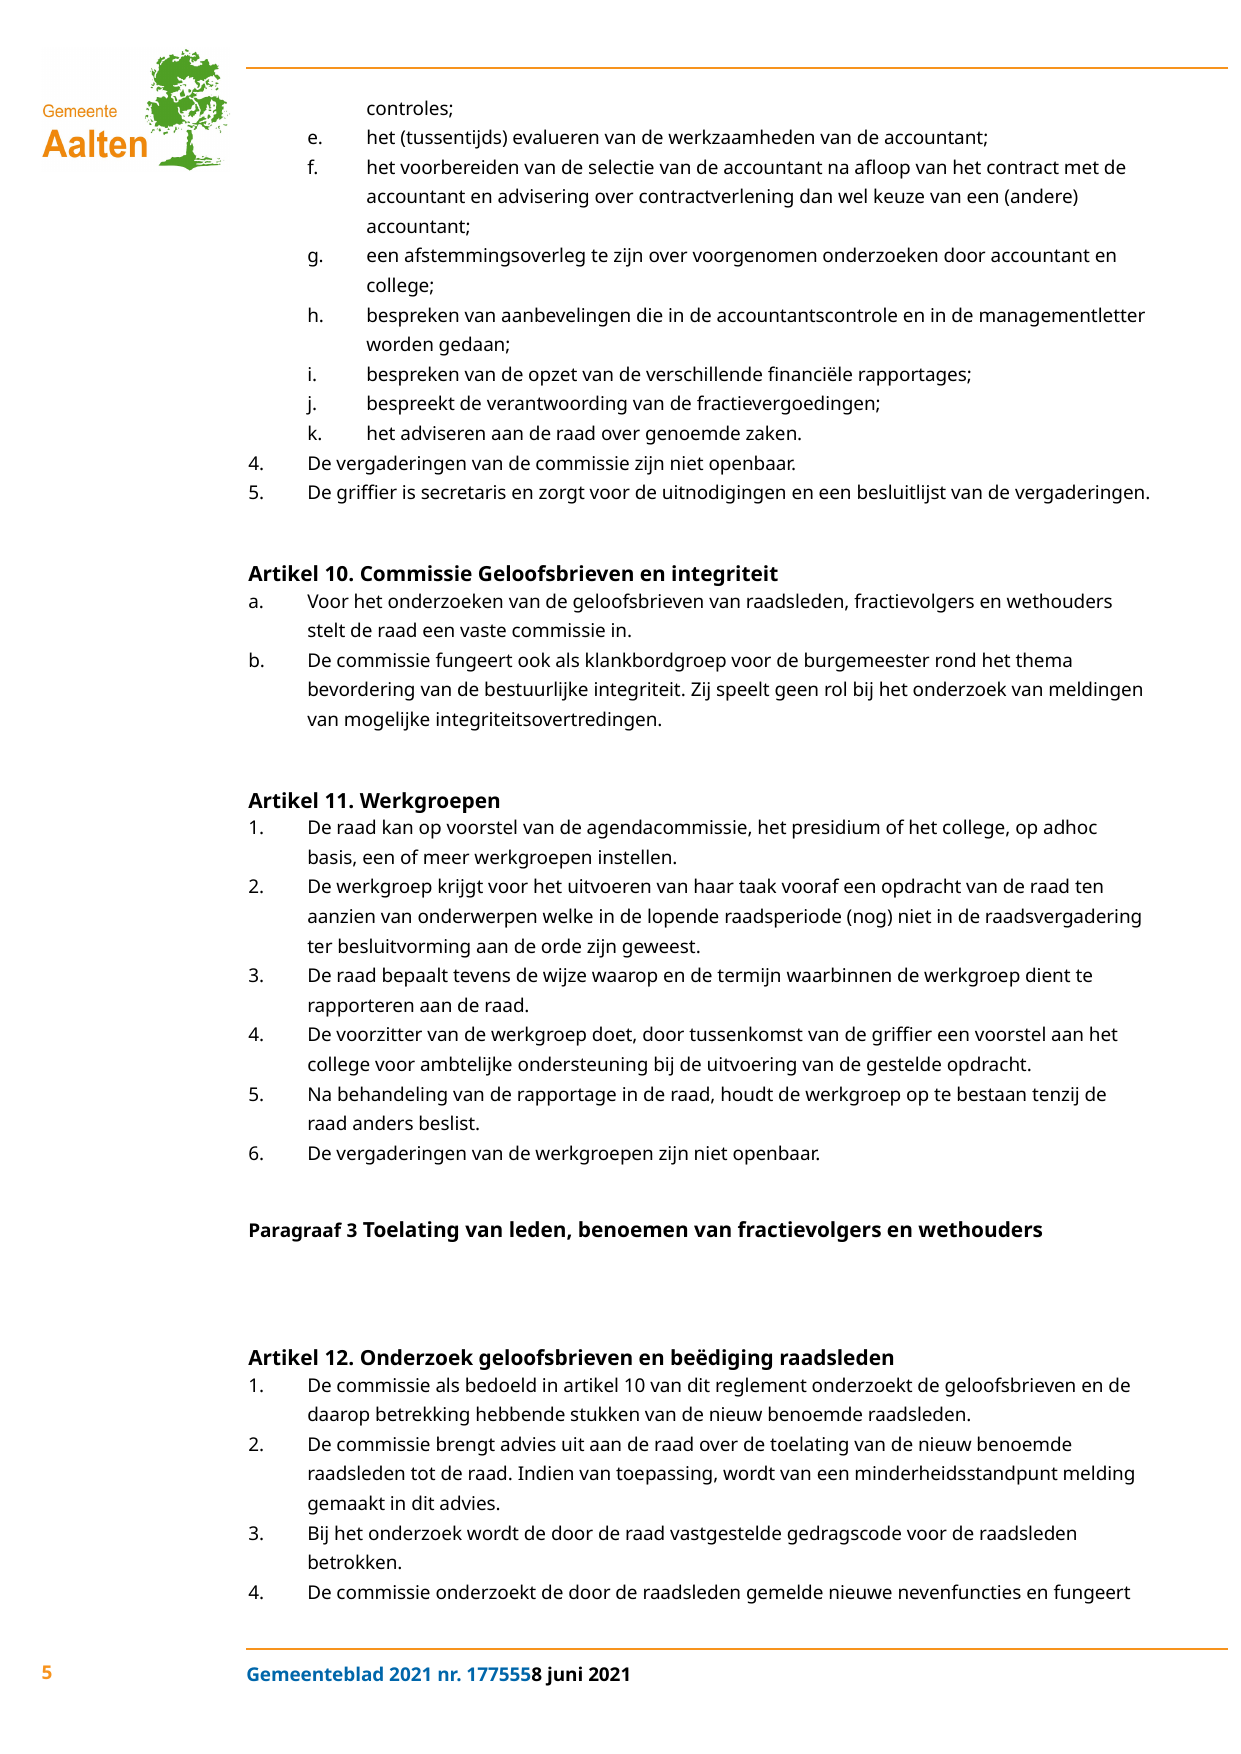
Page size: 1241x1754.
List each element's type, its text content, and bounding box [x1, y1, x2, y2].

list De werkgroep krijgt voor het uitvoeren van haar taak vooraf een opdracht van de raad ten aanzien van onderwerpen welke in de lopende raadsperiode (nog) niet in de raadsvergadering ter besluitvorming aan de orde zijn geweest. [248, 874, 1152, 959]
list Bij het onderzoek wordt de door de raad vastgestelde gedragscode voor de raadsleden betrokken. [248, 1520, 1152, 1575]
list het voorbereiden van de selectie van de accountant na afloop van het contract met de accountant en advisering over contractverlening dan wel keuze van een (andere) accountant; [307, 154, 1152, 239]
text Paragraaf 3 Toelating van leden, benoemen van fractievolgers en wethouders [248, 1215, 1152, 1244]
text Artikel 10. Commissie Geloofsbrieven en integriteit [248, 559, 1152, 588]
list De commissie als bedoeld in artikel 10 van dit reglement onderzoekt de geloofsbrieven en de daarop betrekking hebbende stukken van de nieuw benoemde raadsleden. [248, 1372, 1152, 1427]
list Na behandeling van de rapportage in de raad, houdt de werkgroep op te bestaan tenzij de raad anders beslist. [248, 1081, 1152, 1136]
list het (tussentijds) evalueren van de werkzaamheden van de accountant; [307, 124, 1152, 150]
list De griffier is secretaris en zorgt voor de uitnodigingen en een besluitlijst van de vergaderingen. [248, 479, 1152, 505]
list Voor het onderzoeken van de geloofsbrieven van raadsleden, fractievolgers en wethouders stelt de raad een vaste commissie in. [248, 588, 1152, 643]
list controles; [307, 95, 1152, 121]
list De commissie onderzoekt de door de raadsleden gemelde nieuwe nevenfuncties en fungeert [248, 1579, 1152, 1604]
list het adviseren aan de raad over genoemde zaken. [307, 420, 1152, 446]
list De vergaderingen van de commissie zijn niet openbaar. [248, 450, 1152, 476]
picture [41, 47, 231, 172]
text Artikel 12. Onderzoek geloofsbrieven en beëdiging raadsleden [248, 1343, 1152, 1372]
list De commissie fungeert ook als klankbordgroep voor de burgemeester rond het thema bevordering van de bestuurlijke integriteit. Zij speelt geen rol bij het onderzoek van meldingen van mogelijke integriteitsovertredingen. [248, 647, 1152, 732]
list De voorzitter van de werkgroep doet, door tussenkomst van de griffier een voorstel aan het college voor ambtelijke ondersteuning bij de uitvoering van de gestelde opdracht. [248, 1022, 1152, 1077]
list bespreken van aanbevelingen die in de accountantscontrole en in de managementletter worden gedaan; [307, 302, 1152, 357]
list De raad kan op voorstel van de agendacommissie, het presidium of het college, op adhoc basis, een of meer werkgroepen instellen. [248, 814, 1152, 870]
list De raad bepaalt tevens de wijze waarop en de termijn waarbinnen de werkgroep dient te rapporteren aan de raad. [248, 962, 1152, 1018]
list een afstemmingsoverleg te zijn over voorgenomen onderzoeken door accountant en college; [307, 243, 1152, 298]
list bespreekt de verantwoording van de fractievergoedingen; [307, 391, 1152, 416]
text Artikel 11. Werkgroepen [248, 786, 1152, 814]
list De vergaderingen van de werkgroepen zijn niet openbaar. [248, 1140, 1152, 1166]
list bespreken van de opzet van de verschillende financiële rapportages; [307, 361, 1152, 387]
list De commissie brengt advies uit aan de raad over de toelating van de nieuw benoemde raadsleden tot de raad. Indien van toepassing, wordt van een minderheidsstandpunt melding gemaakt in dit advies. [248, 1431, 1152, 1516]
